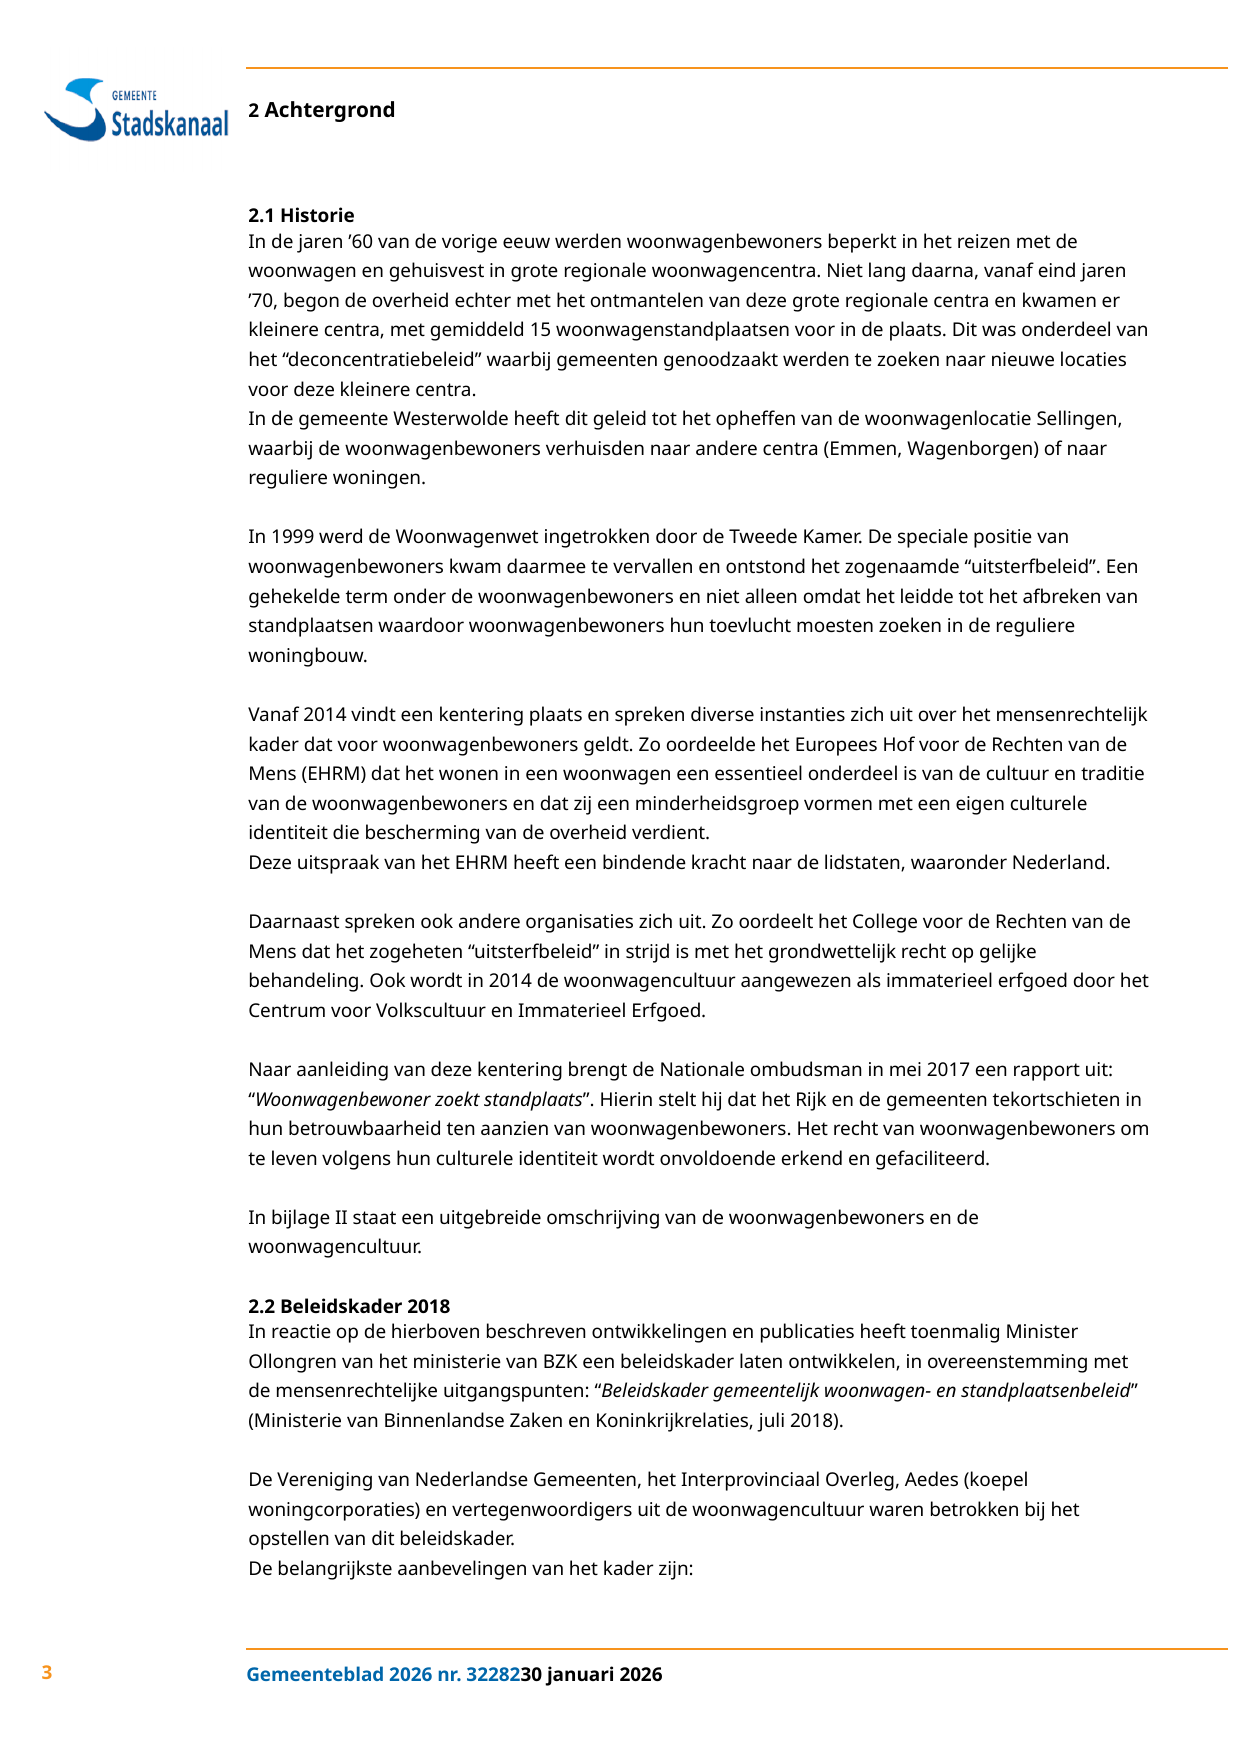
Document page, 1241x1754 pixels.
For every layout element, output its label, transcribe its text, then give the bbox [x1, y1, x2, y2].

text In 1999 werd de Woonwagenwet ingetrokken door de Tweede Kamer. De speciale positie van woonwagenbewoners kwam daarmee te vervallen en ontstond het zogenaamde “uitsterfbeleid”. Een gehekelde term onder de woonwagenbewoners en niet alleen omdat het leidde tot het afbreken van standplaatsen waardoor woonwagenbewoners hun toevlucht moesten zoeken in de reguliere woningbouw. [248, 524, 1152, 668]
picture [41, 47, 231, 172]
text In reactie op de hierboven beschreven ontwikkelingen en publicaties heeft toenmalig Minister Ollongren van het ministerie van BZK een beleidskader laten ontwikkelen, in overeenstemming met de mensenrechtelijke uitgangspunten: “Beleidskader gemeentelijk woonwagen- en standplaatsenbeleid” (Ministerie van Binnenlandse Zaken en Koninkrijkrelaties, juli 2018). [248, 1318, 1152, 1433]
text 2.1 Historie [248, 202, 1152, 228]
text Daarnaast spreken ook andere organisaties zich uit. Zo oordeelt het College voor de Rechten van de Mens dat het zogeheten “uitsterfbeleid” in strijd is met het grondwettelijk recht op gelijke behandeling. Ook wordt in 2014 de woonwagencultuur aangewezen als immaterieel erfgoed door het Centrum voor Volkscultuur en Immaterieel Erfgoed. [248, 908, 1152, 1023]
text 2 Achtergrond [248, 95, 1152, 123]
text In de gemeente Westerwolde heeft dit geleid tot het opheffen van de woonwagenlocatie Sellingen, waarbij de woonwagenbewoners verhuisden naar andere centra (Emmen, Wagenborgen) of naar reguliere woningen. [248, 405, 1152, 490]
text De Vereniging van Nederlandse Gemeenten, het Interprovinciaal Overleg, Aedes (koepel woningcorporaties) en vertegenwoordigers uit de woonwagencultuur waren betrokken bij het opstellen van dit beleidskader. [248, 1466, 1152, 1551]
text Naar aanleiding van deze kentering brengt de Nationale ombudsman in mei 2017 een rapport uit: “Woonwagenbewoner zoekt standplaats”. Hierin stelt hij dat het Rijk en de gemeenten tekortschieten in hun betrouwbaarheid ten aanzien van woonwagenbewoners. Het recht van woonwagenbewoners om te leven volgens hun culturele identiteit wordt onvoldoende erkend en gefaciliteerd. [248, 1056, 1152, 1171]
text Vanaf 2014 vindt een kentering plaats en spreken diverse instanties zich uit over het mensenrechtelijk kader dat voor woonwagenbewoners geldt. Zo oordeelde het Europees Hof voor de Rechten van de Mens (EHRM) dat het wonen in een woonwagen een essentieel onderdeel is van de cultuur en traditie van de woonwagenbewoners en dat zij een minderheidsgroep vormen met een eigen culturele identiteit die bescherming van de overheid verdient. [248, 701, 1152, 845]
text 2.2 Beleidskader 2018 [248, 1293, 1152, 1318]
text De belangrijkste aanbevelingen van het kader zijn: [248, 1555, 1152, 1581]
text In bijlage II staat een uitgebreide omschrijving van de woonwagenbewoners en de woonwagencultuur. [248, 1204, 1152, 1259]
text Deze uitspraak van het EHRM heeft een bindende kracht naar de lidstaten, waaronder Nederland. [248, 849, 1152, 875]
text In de jaren ’60 van de vorige eeuw werden woonwagenbewoners beperkt in het reizen met de woonwagen en gehuisvest in grote regionale woonwagencentra. Niet lang daarna, vanaf eind jaren ’70, begon de overheid echter met het ontmantelen van deze grote regionale centra en kwamen er kleinere centra, met gemiddeld 15 woonwagenstandplaatsen voor in de plaats. Dit was onderdeel van het “deconcentratiebeleid” waarbij gemeenten genoodzaakt werden te zoeken naar nieuwe locaties voor deze kleinere centra. [248, 228, 1152, 401]
